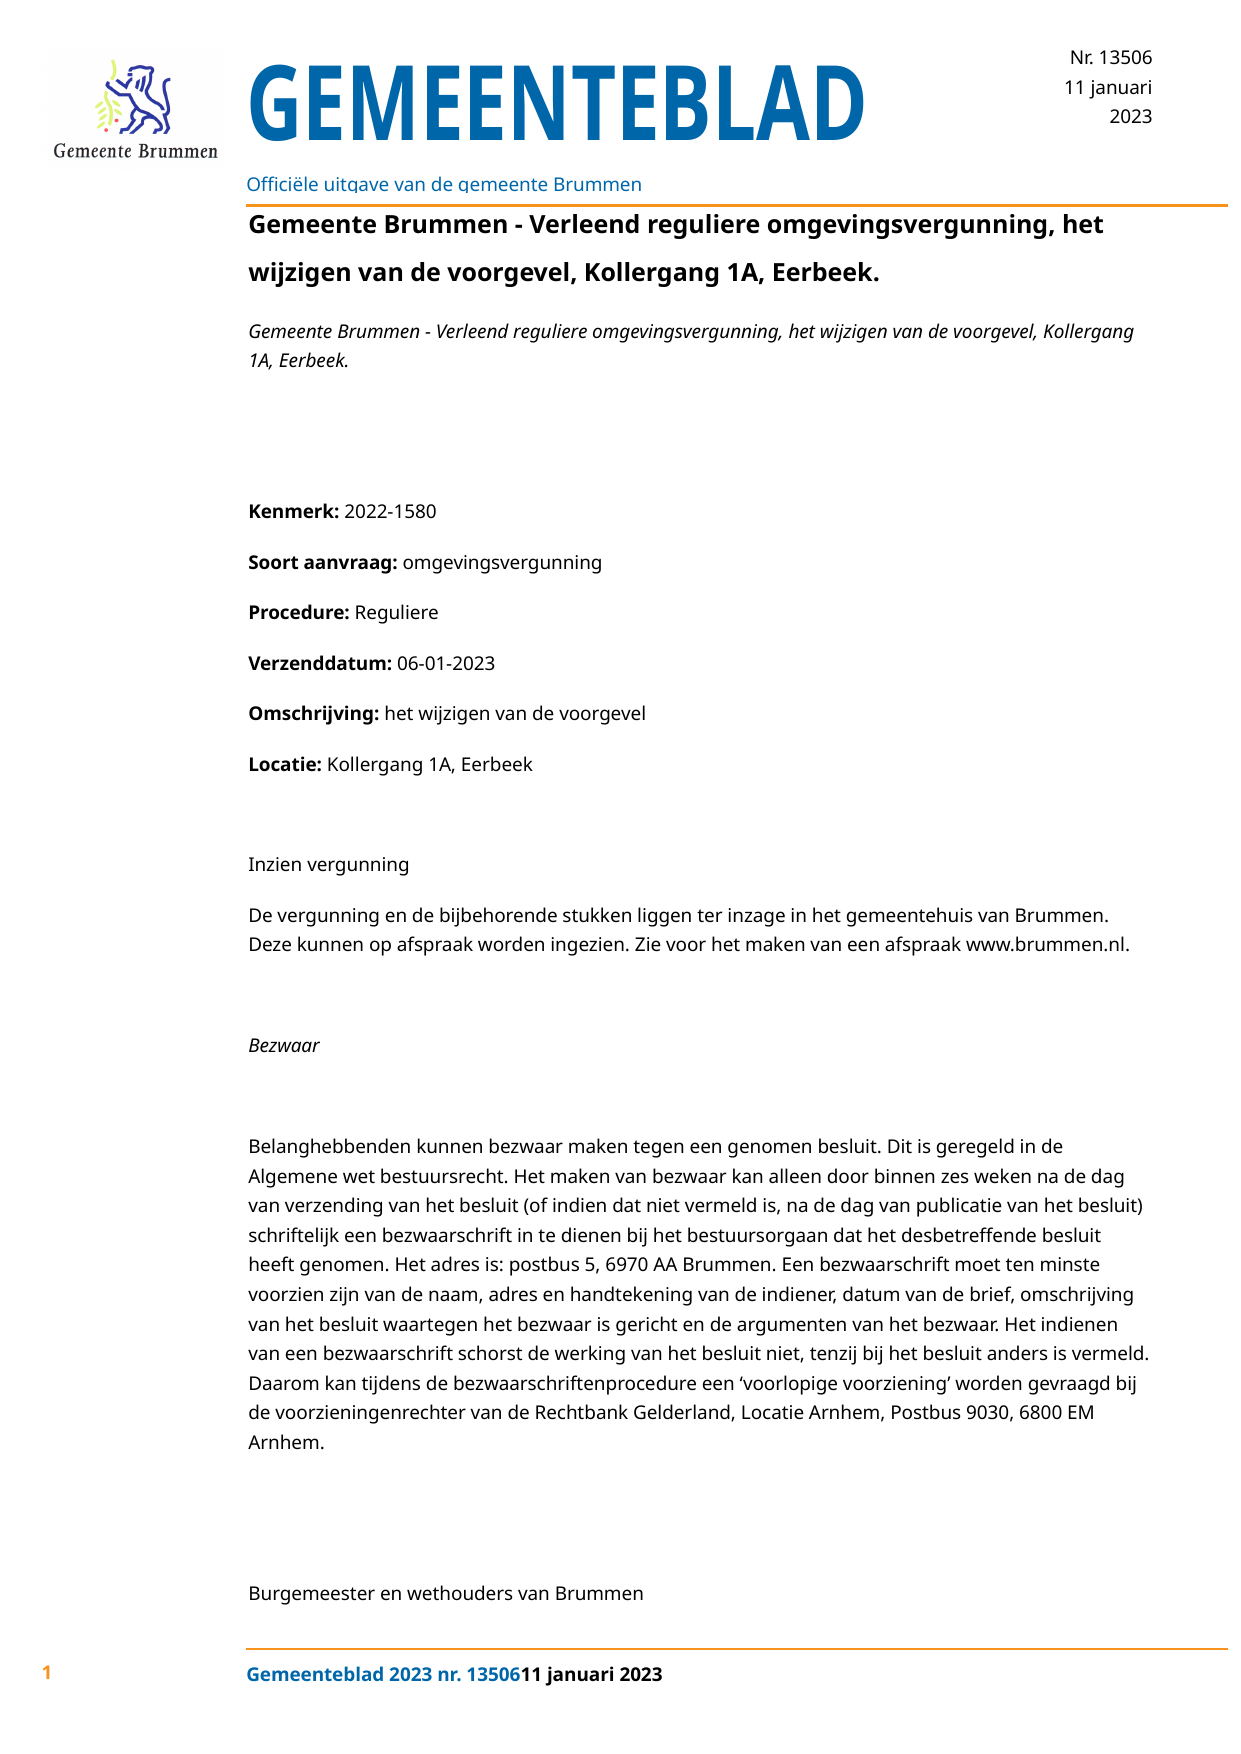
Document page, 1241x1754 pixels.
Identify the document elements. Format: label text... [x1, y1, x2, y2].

text De vergunning en de bijbehorende stukken liggen ter inzage in het gemeentehuis van Brummen. Deze kunnen op afspraak worden ingezien. Zie voor het maken van een afspraak www.brummen.nl. [248, 902, 1152, 957]
text Bezwaar [248, 1032, 1152, 1058]
text Soort aanvraag: omgevingsvergunning [248, 549, 1152, 575]
text Verzenddatum: 06-01-2023 [248, 650, 1152, 676]
text Belanghebbenden kunnen bezwaar maken tegen een genomen besluit. Dit is geregeld in de Algemene wet bestuursrecht. Het maken van bezwaar kan alleen door binnen zes weken na de dag van verzending van het besluit (of indien dat niet vermeld is, na de dag van publicatie van het besluit) schriftelijk een bezwaarschrift in te dienen bij het bestuursorgaan dat het desbetreffende besluit heeft genomen. Het adres is: postbus 5, 6970 AA Brummen. Een bezwaarschrift moet ten minste voorzien zijn van de naam, adres en handtekening van de indiener, datum van de brief, omschrijving van het besluit waartegen het bezwaar is gericht en de argumenten van het bezwaar. Het indienen van een bezwaarschrift schorst de werking van het besluit niet, tenzij bij het besluit anders is vermeld. Daarom kan tijdens de bezwaarschriftenprocedure een ‘voorlopige voorziening’ worden gevraagd bij de voorzieningenrechter van de Rechtbank Gelderland, Locatie Arnhem, Postbus 9030, 6800 EM Arnhem. [248, 1133, 1152, 1455]
text Locatie: Kollergang 1A, Eerbeek [248, 751, 1152, 777]
text Inzien vergunning [248, 852, 1152, 877]
text Procedure: Reguliere [248, 599, 1152, 625]
text Omschrijving: het wijzigen van de voorgevel [248, 700, 1152, 726]
text Gemeente Brummen - Verleend reguliere omgevingsvergunning, het wijzigen van de voorgevel, Kollergang 1A, Eerbeek. [248, 207, 1152, 288]
text Burgemeester en wethouders van Brummen [248, 1580, 1152, 1606]
text Gemeente Brummen - Verleend reguliere omgevingsvergunning, het wijzigen van de voorgevel, Kollergang 1A, Eerbeek. [248, 318, 1152, 373]
text Kenmerk: 2022-1580 [248, 499, 1152, 524]
picture [41, 47, 231, 172]
